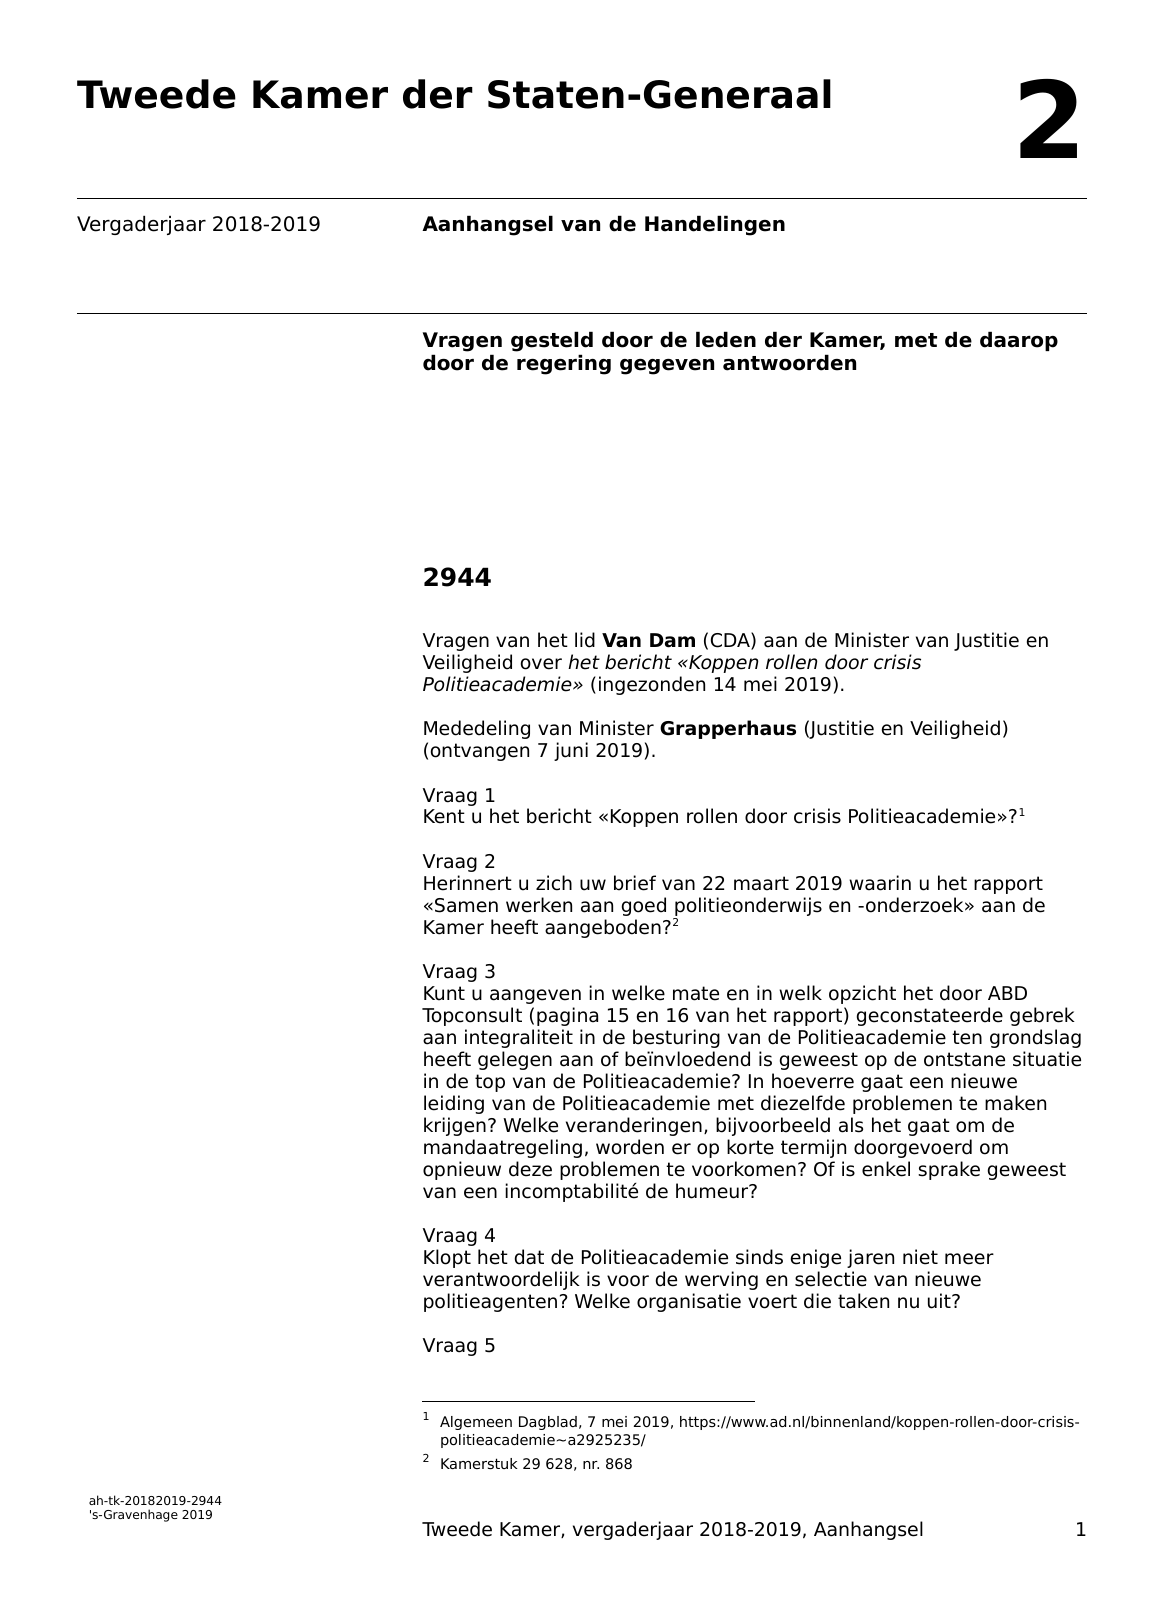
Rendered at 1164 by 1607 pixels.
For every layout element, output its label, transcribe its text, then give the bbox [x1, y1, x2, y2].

text Vraag 3 [422, 961, 1087, 983]
text Mededeling van Minister Grapperhaus (Justitie en Veiligheid) (ontvangen 7 juni 2019). [422, 718, 1087, 762]
table_header Tweede Kamer der Staten-Generaal [77, 59, 886, 198]
text Vraag 1 [422, 784, 1087, 806]
text 's-Gravenhage 2019 [88, 1508, 323, 1522]
text Kent u het bericht «Koppen rollen door crisis Politieacademie»? [422, 806, 1087, 828]
text Kunt u aangeven in welke mate en in welk opzicht het door ABD Topconsult (pagina 15 en 16 van het rapport) geconstateerde gebrek aan integraliteit in de besturing van de Politieacademie ten grondslag heeft gelegen aan of beïnvloedend is geweest op de ontstane situatie in de top van de Politieacademie? In hoeverre gaat een nieuwe leiding van de Politieacademie met diezelfde problemen te maken krijgen? Welke veranderingen, bijvoorbeeld als het gaat om de mandaatregeling, worden er op korte termijn doorgevoerd om opnieuw deze problemen te voorkomen? Of is enkel sprake geweest van een incomptabilité de humeur? [422, 983, 1087, 1202]
text Algemeen Dagblad, 7 mei 2019, https://www.ad.nl/binnenland/koppen-rollen-door-crisis-politieacademie~a2925235/ [422, 1410, 1087, 1449]
text Kamerstuk 29 628, nr. 868 [422, 1452, 1087, 1474]
table_cell [77, 314, 422, 375]
table_cell Vragen gesteld door de leden der Kamer, met de daarop door de regering gegeven antwoorden [422, 314, 1087, 375]
text Klopt het dat de Politieacademie sinds enige jaren niet meer verantwoordelijk is voor de werving en selectie van nieuwe politieagenten? Welke organisatie voert die taken nu uit? [422, 1247, 1087, 1313]
table_cell Vergaderjaar 2018-2019 [77, 199, 422, 313]
text Vraag 4 [422, 1225, 1087, 1247]
table_header 2 [886, 59, 1087, 198]
text Vraag 5 [422, 1335, 1087, 1357]
table_cell Aanhangsel van de Handelingen [422, 199, 1087, 313]
text Vragen van het lid Van Dam (CDA) aan de Minister van Justitie en Veiligheid over het bericht «Koppen rollen door crisis Politieacademie» (ingezonden 14 mei 2019). [422, 630, 1087, 696]
text 2944 [422, 563, 1087, 592]
text ah-tk-20182019-2944 [88, 1494, 323, 1508]
text Herinnert u zich uw brief van 22 maart 2019 waarin u het rapport «Samen werken aan goed politieonderwijs en -onderzoek» aan de Kamer heeft aangeboden? [422, 873, 1087, 938]
text Vraag 2 [422, 851, 1087, 873]
